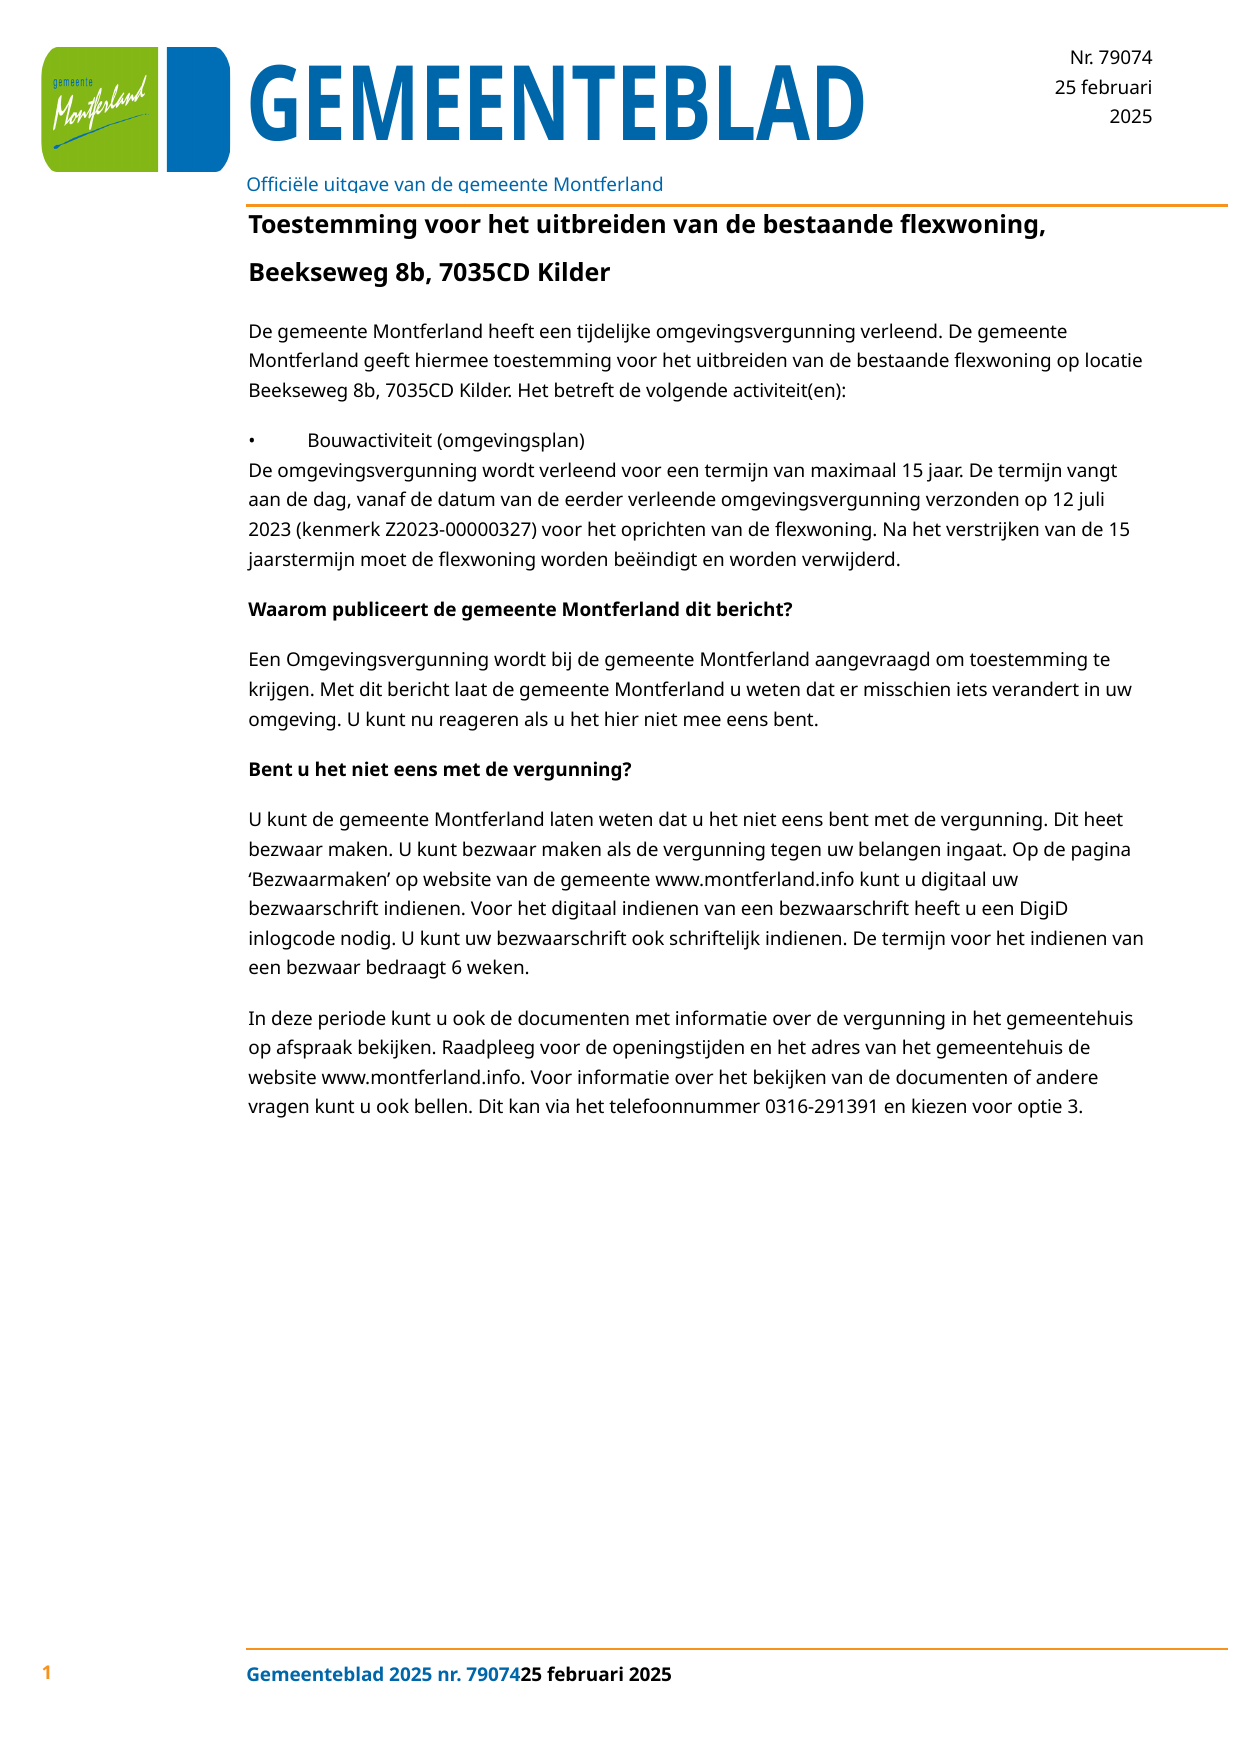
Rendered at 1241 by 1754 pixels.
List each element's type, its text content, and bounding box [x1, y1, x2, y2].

list Bouwactiviteit (omgevingsplan) [248, 427, 1152, 453]
text Een Omgevingsvergunning wordt bij de gemeente Montferland aangevraagd om toestemming te krijgen. Met dit bericht laat de gemeente Montferland u weten dat er misschien iets verandert in uw omgeving. U kunt nu reageren als u het hier niet mee eens bent. [248, 647, 1152, 732]
text Bent u het niet eens met de vergunning? [248, 756, 1152, 782]
text U kunt de gemeente Montferland laten weten dat u het niet eens bent met de vergunning. Dit heet bezwaar maken. U kunt bezwaar maken als de vergunning tegen uw belangen ingaat. Op de pagina ‘Bezwaarmaken’ op website van de gemeente www.montferland.info kunt u digitaal uw bezwaarschrift indienen. Voor het digitaal indienen van een bezwaarschrift heeft u een DigiD inlogcode nodig. U kunt uw bezwaarschrift ook schriftelijk indienen. De termijn voor het indienen van een bezwaar bedraagt 6 weken. [248, 807, 1152, 980]
text In deze periode kunt u ook de documenten met informatie over de vergunning in het gemeentehuis op afspraak bekijken. Raadpleeg voor de openingstijden en het adres van het gemeentehuis de website www.montferland.info. Voor informatie over het bekijken van de documenten of andere vragen kunt u ook bellen. Dit kan via het telefoonnummer 0316-291391 en kiezen voor optie 3. [248, 1005, 1152, 1119]
picture [41, 47, 231, 172]
text De omgevingsvergunning wordt verleend voor een termijn van maximaal 15 jaar. De termijn vangt aan de dag, vanaf de datum van de eerder verleende omgevingsvergunning verzonden op 12 juli 2023 (kenmerk Z2023-00000327) voor het oprichten van de flexwoning. Na het verstrijken van de 15 jaarstermijn moet de flexwoning worden beëindigt en worden verwijderd. [248, 457, 1152, 572]
text De gemeente Montferland heeft een tijdelijke omgevingsvergunning verleend. De gemeente Montferland geeft hiermee toestemming voor het uitbreiden van de bestaande flexwoning op locatie Beekseweg 8b, 7035CD Kilder. Het betreft de volgende activiteit(en): [248, 318, 1152, 403]
text Waarom publiceert de gemeente Montferland dit bericht? [248, 596, 1152, 622]
text Toestemming voor het uitbreiden van de bestaande flexwoning, Beekseweg 8b, 7035CD Kilder [248, 207, 1152, 288]
